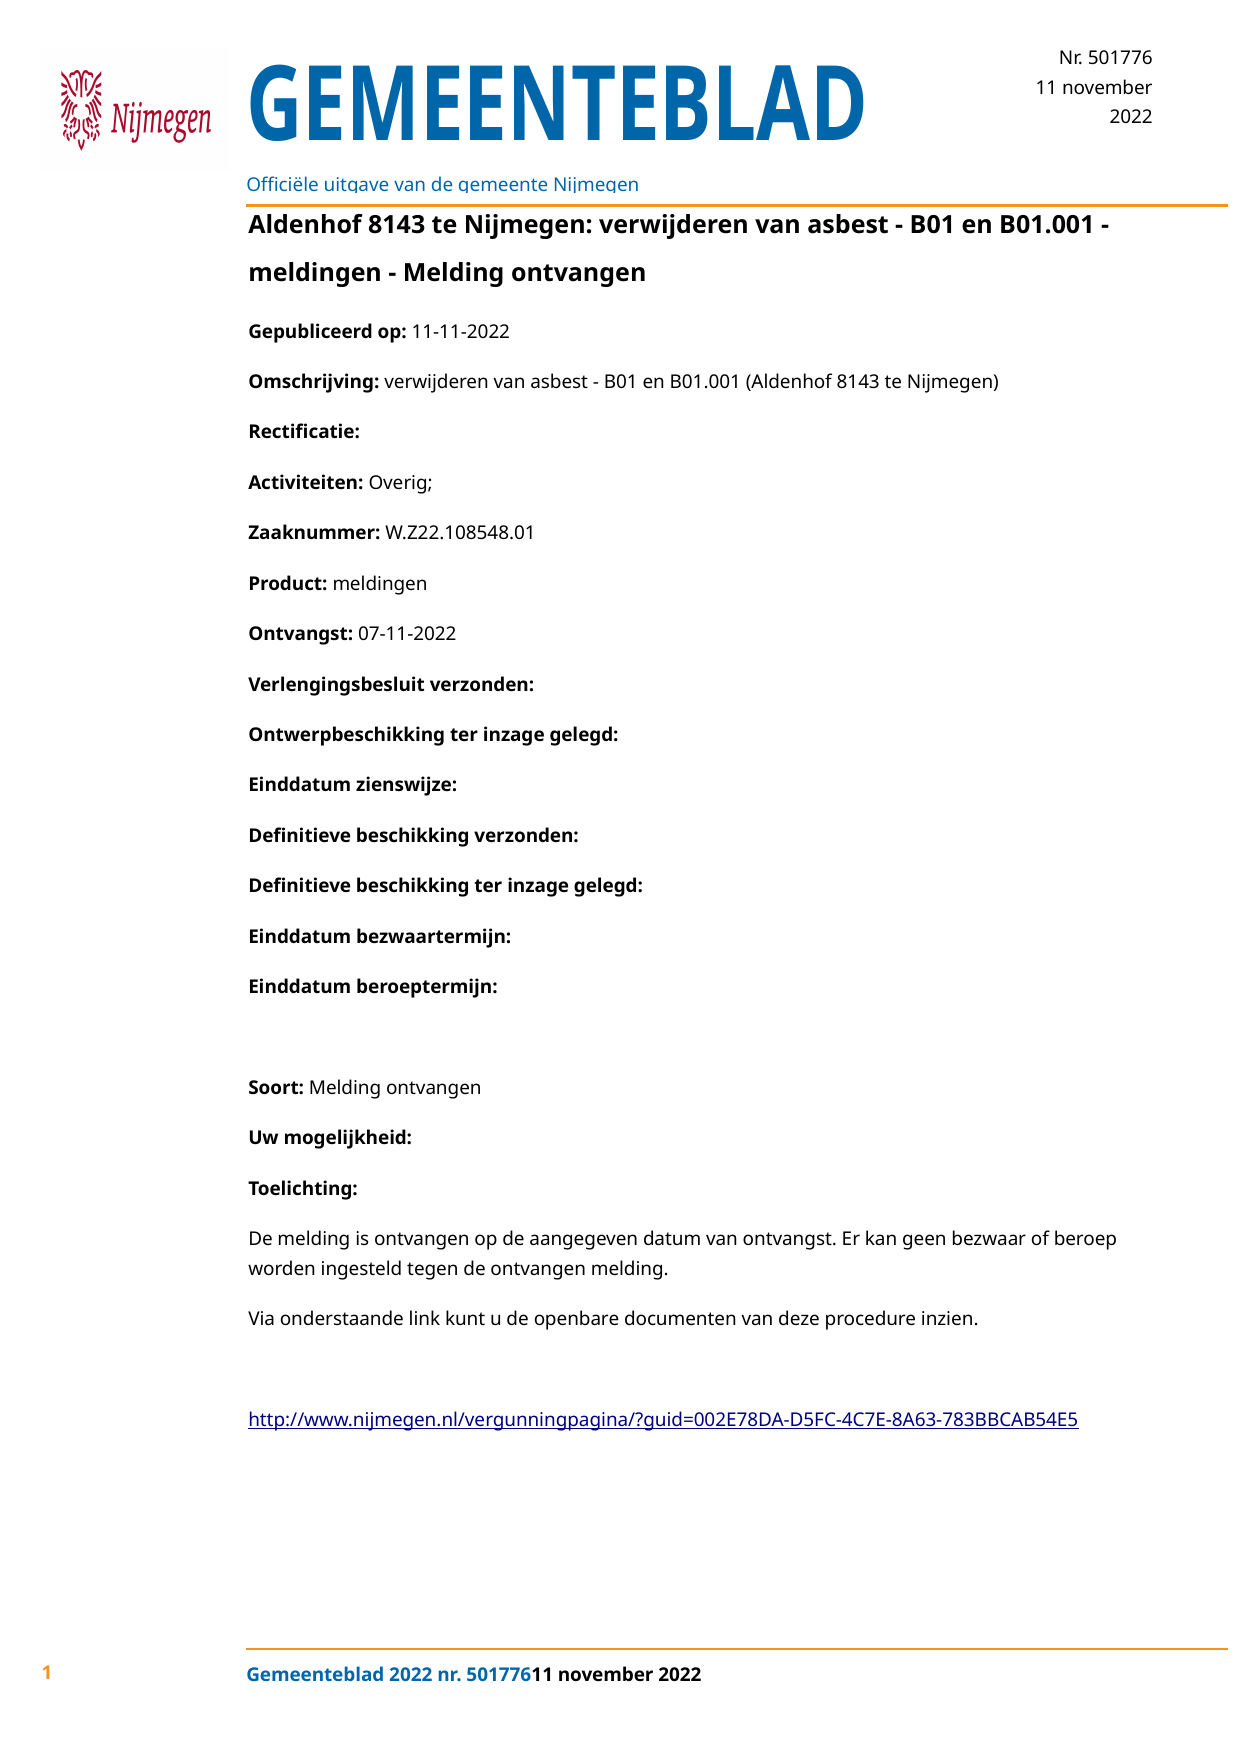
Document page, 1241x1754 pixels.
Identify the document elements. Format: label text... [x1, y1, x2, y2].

text Via onderstaande link kunt u de openbare documenten van deze procedure inzien. [248, 1305, 1152, 1331]
text Omschrijving: verwijderen van asbest - B01 en B01.001 (Aldenhof 8143 te Nijmegen) [248, 368, 1152, 394]
text Gepubliceerd op: 11-11-2022 [248, 318, 1152, 344]
text http://www.nijmegen.nl/vergunningpagina/?guid=002E78DA-D5FC-4C7E-8A63-783BBCAB54E5 [248, 1406, 1152, 1432]
text Activiteiten: Overig; [248, 469, 1152, 495]
text Einddatum bezwaartermijn: [248, 923, 1152, 949]
text Uw mogelijkheid: [248, 1124, 1152, 1150]
text Verlengingsbesluit verzonden: [248, 671, 1152, 697]
text Zaaknummer: W.Z22.108548.01 [248, 519, 1152, 545]
text Definitieve beschikking verzonden: [248, 822, 1152, 848]
text Soort: Melding ontvangen [248, 1074, 1152, 1100]
text Product: meldingen [248, 570, 1152, 596]
text Ontwerpbeschikking ter inzage gelegd: [248, 721, 1152, 747]
picture [41, 47, 231, 172]
text Aldenhof 8143 te Nijmegen: verwijderen van asbest - B01 en B01.001 - meldingen - Melding ontvangen [248, 207, 1152, 288]
text Einddatum beroeptermijn: [248, 973, 1152, 999]
text Toelichting: [248, 1175, 1152, 1201]
text Ontvangst: 07-11-2022 [248, 620, 1152, 646]
text Rectificatie: [248, 419, 1152, 444]
text De melding is ontvangen op de aangegeven datum van ontvangst. Er kan geen bezwaar of beroep worden ingesteld tegen de ontvangen melding. [248, 1225, 1152, 1281]
text Einddatum zienswijze: [248, 772, 1152, 797]
text Definitieve beschikking ter inzage gelegd: [248, 872, 1152, 898]
